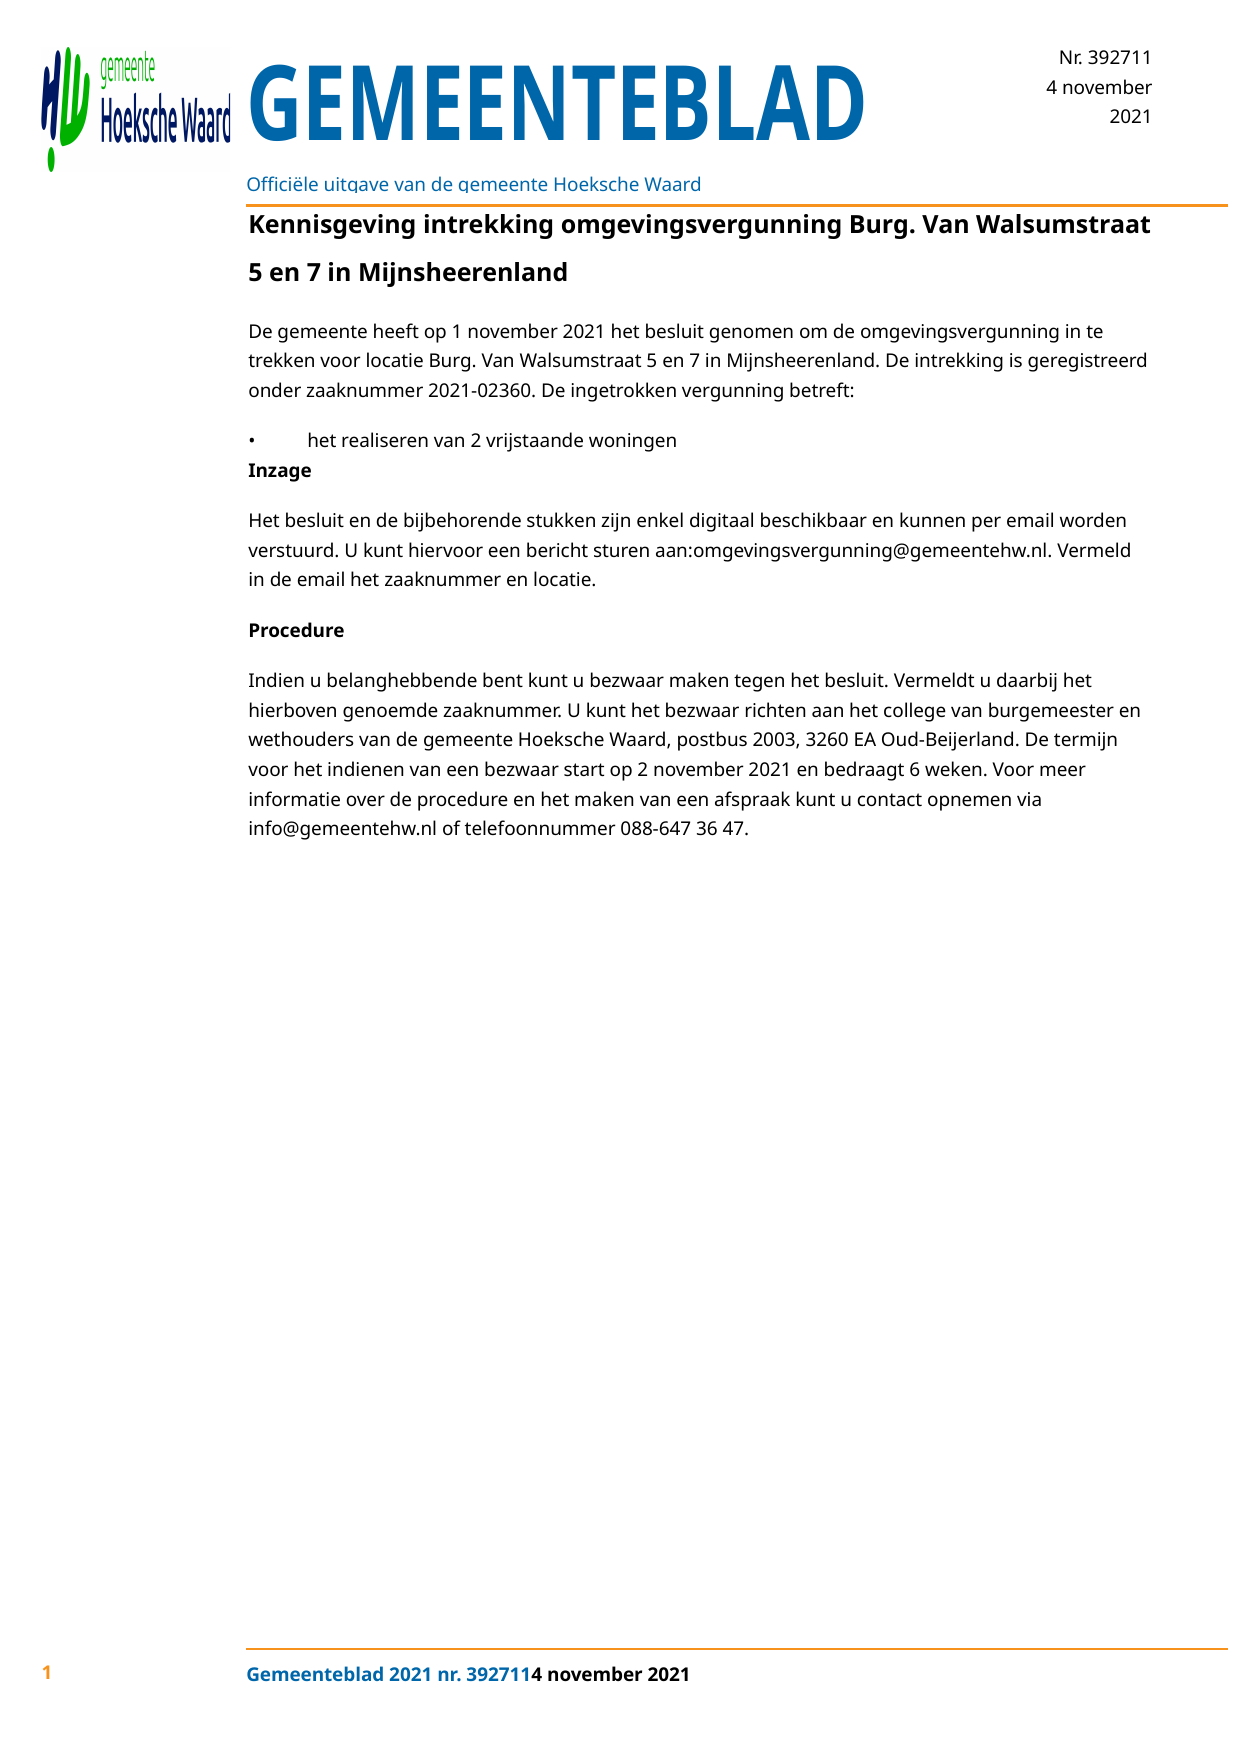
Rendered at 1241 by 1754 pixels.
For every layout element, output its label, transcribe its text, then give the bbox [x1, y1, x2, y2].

text Het besluit en de bijbehorende stukken zijn enkel digitaal beschikbaar en kunnen per email worden verstuurd. U kunt hiervoor een bericht sturen aan:omgevingsvergunning@gemeentehw.nl. Vermeld in de email het zaaknummer en locatie. [248, 507, 1152, 592]
text Inzage [248, 457, 1152, 483]
text De gemeente heeft op 1 november 2021 het besluit genomen om de omgevingsvergunning in te trekken voor locatie Burg. Van Walsumstraat 5 en 7 in Mijnsheerenland. De intrekking is geregistreerd onder zaaknummer 2021-02360. De ingetrokken vergunning betreft: [248, 318, 1152, 403]
picture [41, 47, 231, 172]
text Kennisgeving intrekking omgevingsvergunning Burg. Van Walsumstraat 5 en 7 in Mijnsheerenland [248, 207, 1152, 288]
text Indien u belanghebbende bent kunt u bezwaar maken tegen het besluit. Vermeldt u daarbij het hierboven genoemde zaaknummer. U kunt het bezwaar richten aan het college van burgemeester en wethouders van de gemeente Hoeksche Waard, postbus 2003, 3260 EA Oud-Beijerland. De termijn voor het indienen van een bezwaar start op 2 november 2021 en bedraagt 6 weken. Voor meer informatie over de procedure en het maken van een afspraak kunt u contact opnemen via info@gemeentehw.nl of telefoonnummer 088-647 36 47. [248, 667, 1152, 841]
text Procedure [248, 617, 1152, 643]
list het realiseren van 2 vrijstaande woningen [248, 427, 1152, 453]
